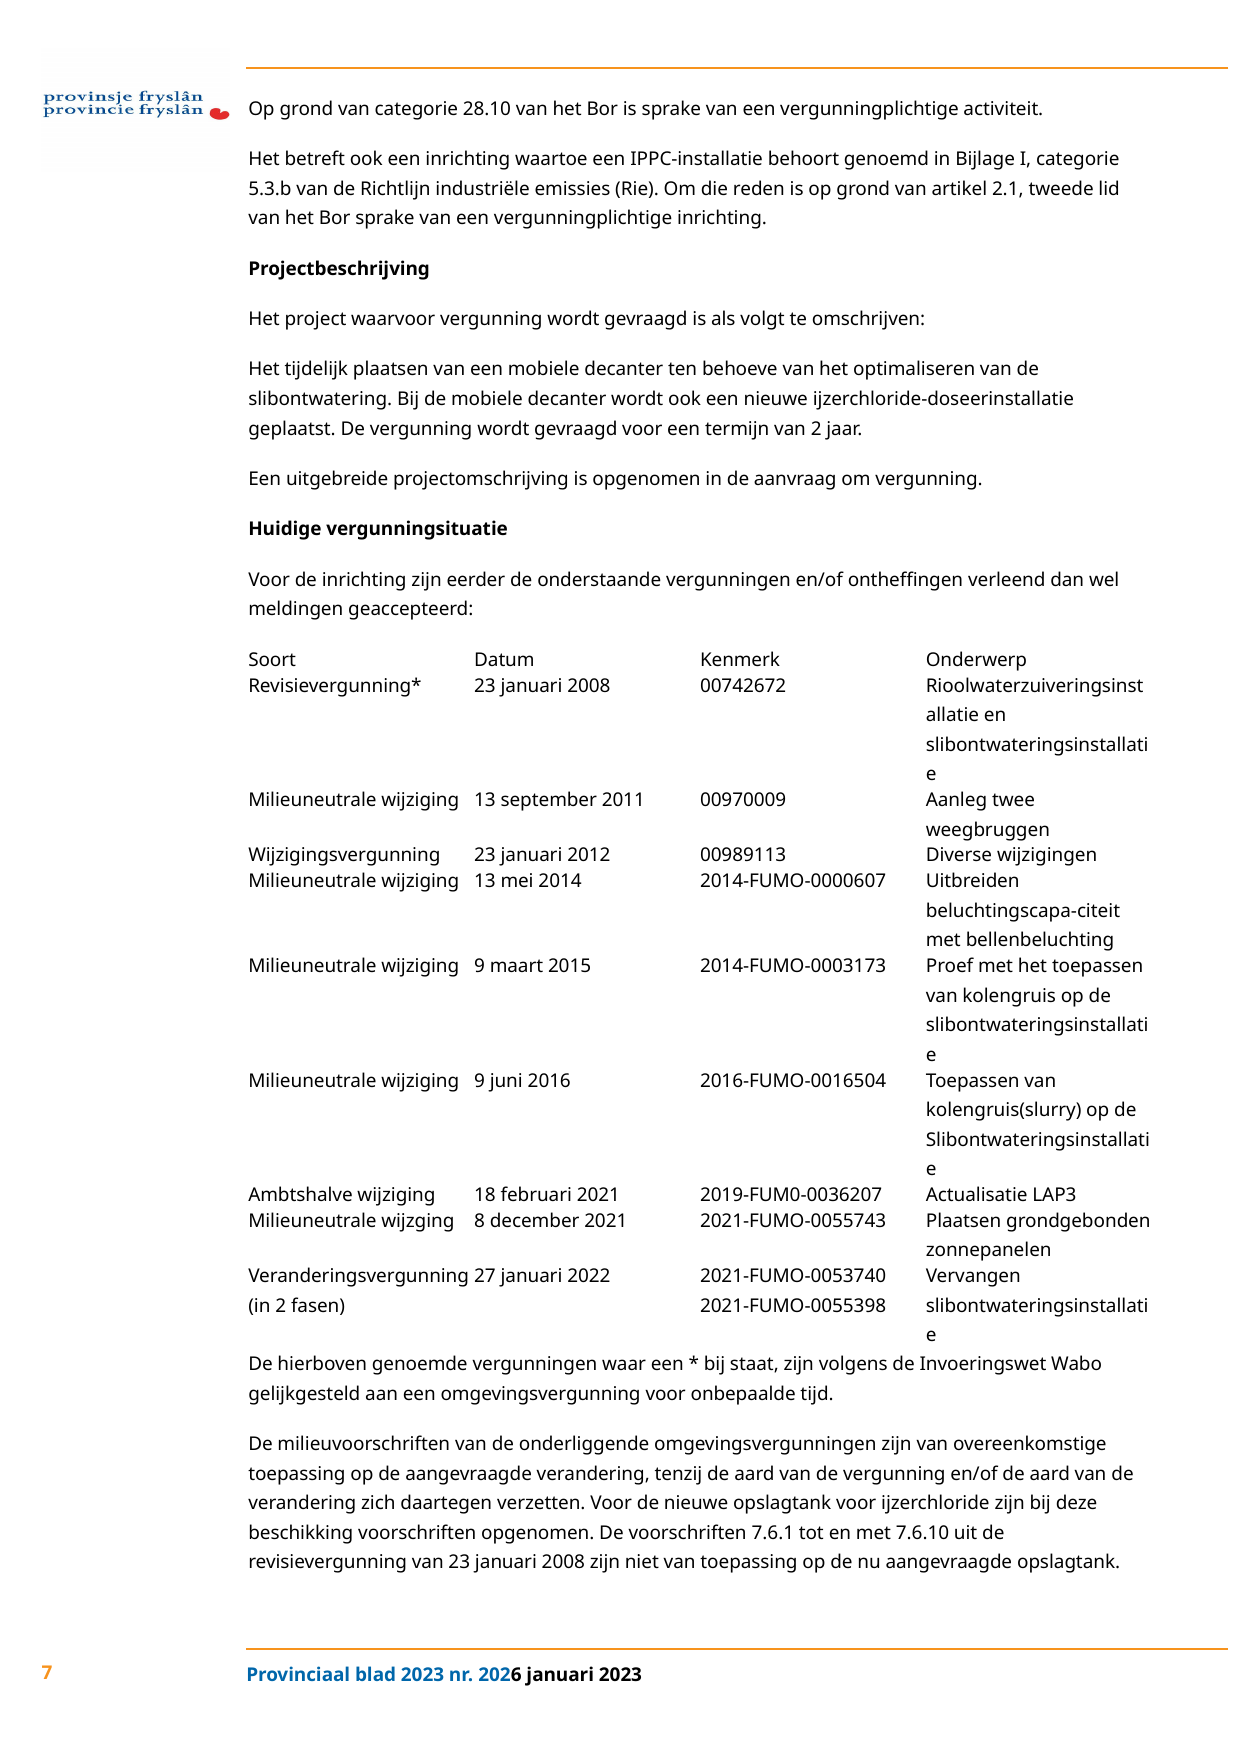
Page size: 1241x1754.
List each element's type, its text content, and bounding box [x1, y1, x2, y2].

table_cell 00742672 [700, 672, 926, 786]
table_cell Vervangen slibontwateringsinstallatie [926, 1262, 1152, 1347]
table_cell 9 juni 2016 [474, 1067, 700, 1181]
table_cell Veranderingsvergunning (in 2 fasen) [248, 1262, 474, 1347]
table_cell 00989113 [700, 842, 926, 867]
table_cell 13 september 2011 [474, 786, 700, 842]
table_cell Milieuneutrale wijziging [248, 786, 474, 842]
table_cell 9 maart 2015 [474, 952, 700, 1067]
table_header Soort [248, 646, 474, 672]
text Huidige vergunningsituatie [248, 516, 1152, 541]
table_cell 18 februari 2021 [474, 1181, 700, 1207]
table_cell 2021-FUMO-0053740 2021-FUMO-0055398 [700, 1262, 926, 1347]
table_cell 2014-FUMO-0000607 [700, 868, 926, 952]
text Voor de inrichting zijn eerder de onderstaande vergunningen en/of ontheffingen verleend dan wel meldingen geaccepteerd: [248, 566, 1152, 621]
text De hierboven genoemde vergunningen waar een * bij staat, zijn volgens de Invoeringswet Wabo gelijkgesteld aan een omgevingsvergunning voor onbepaalde tijd. [248, 1350, 1152, 1406]
table_header Datum [474, 646, 700, 672]
text De milieuvoorschriften van de onderliggende omgevingsvergunningen zijn van overeenkomstige toepassing op de aangevraagde verandering, tenzij de aard van de vergunning en/of de aard van de verandering zich daartegen verzetten. Voor de nieuwe opslagtank voor ijzerchloride zijn bij deze beschikking voorschriften opgenomen. De voorschriften 7.6.1 tot en met 7.6.10 uit de revisievergunning van 23 januari 2008 zijn niet van toepassing op de nu aangevraagde opslagtank. [248, 1430, 1152, 1574]
table_cell Ambtshalve wijziging [248, 1181, 474, 1207]
table_cell Proef met het toepassen van kolengruis op de slibontwateringsinstallatie [926, 952, 1152, 1067]
table_cell 23 januari 2008 [474, 672, 700, 786]
text Het betreft ook een inrichting waartoe een IPPC-installatie behoort genoemd in Bijlage I, categorie 5.3.b van de Richtlijn industriële emissies (Rie). Om die reden is op grond van artikel 2.1, tweede lid van het Bor sprake van een vergunningplichtige inrichting. [248, 145, 1152, 230]
text Op grond van categorie 28.10 van het Bor is sprake van een vergunningplichtige activiteit. [248, 95, 1152, 121]
table_cell Toepassen van kolengruis(slurry) op de Slibontwateringsinstallatie [926, 1067, 1152, 1181]
table_header Kenmerk [700, 646, 926, 672]
table_cell 27 januari 2022 [474, 1262, 700, 1347]
table_cell Plaatsen grondgebonden zonnepanelen [926, 1207, 1152, 1262]
table_cell Milieuneutrale wijzging [248, 1207, 474, 1262]
text Projectbeschrijving [248, 255, 1152, 281]
table_cell Revisievergunning* [248, 672, 474, 786]
table_cell Milieuneutrale wijziging [248, 952, 474, 1067]
text Het tijdelijk plaatsen van een mobiele decanter ten behoeve van het optimaliseren van de slibontwatering. Bij de mobiele decanter wordt ook een nieuwe ijzerchloride-doseerinstallatie geplaatst. De vergunning wordt gevraagd voor een termijn van 2 jaar. [248, 356, 1152, 441]
table_cell 23 januari 2012 [474, 842, 700, 867]
table_cell 2019-FUM0-0036207 [700, 1181, 926, 1207]
table_cell Actualisatie LAP3 [926, 1181, 1152, 1207]
table_cell Aanleg twee weegbruggen [926, 786, 1152, 842]
table_cell 8 december 2021 [474, 1207, 700, 1262]
table_cell Milieuneutrale wijziging [248, 868, 474, 952]
table_cell Wijzigingsvergunning [248, 842, 474, 867]
table_cell 00970009 [700, 786, 926, 842]
picture [41, 47, 231, 172]
table_cell 2021-FUMO-0055743 [700, 1207, 926, 1262]
table_cell Diverse wijzigingen [926, 842, 1152, 867]
table_cell 13 mei 2014 [474, 868, 700, 952]
text Het project waarvoor vergunning wordt gevraagd is als volgt te omschrijven: [248, 305, 1152, 331]
table_cell Rioolwaterzuiveringsinstallatie en slibontwateringsinstallatie [926, 672, 1152, 786]
table_cell 2016-FUMO-0016504 [700, 1067, 926, 1181]
table_cell 2014-FUMO-0003173 [700, 952, 926, 1067]
table_cell Milieuneutrale wijziging [248, 1067, 474, 1181]
table_cell Uitbreiden beluchtingscapa-citeit met bellenbeluchting [926, 868, 1152, 952]
text Een uitgebreide projectomschrijving is opgenomen in de aanvraag om vergunning. [248, 465, 1152, 491]
table_header Onderwerp [926, 646, 1152, 672]
